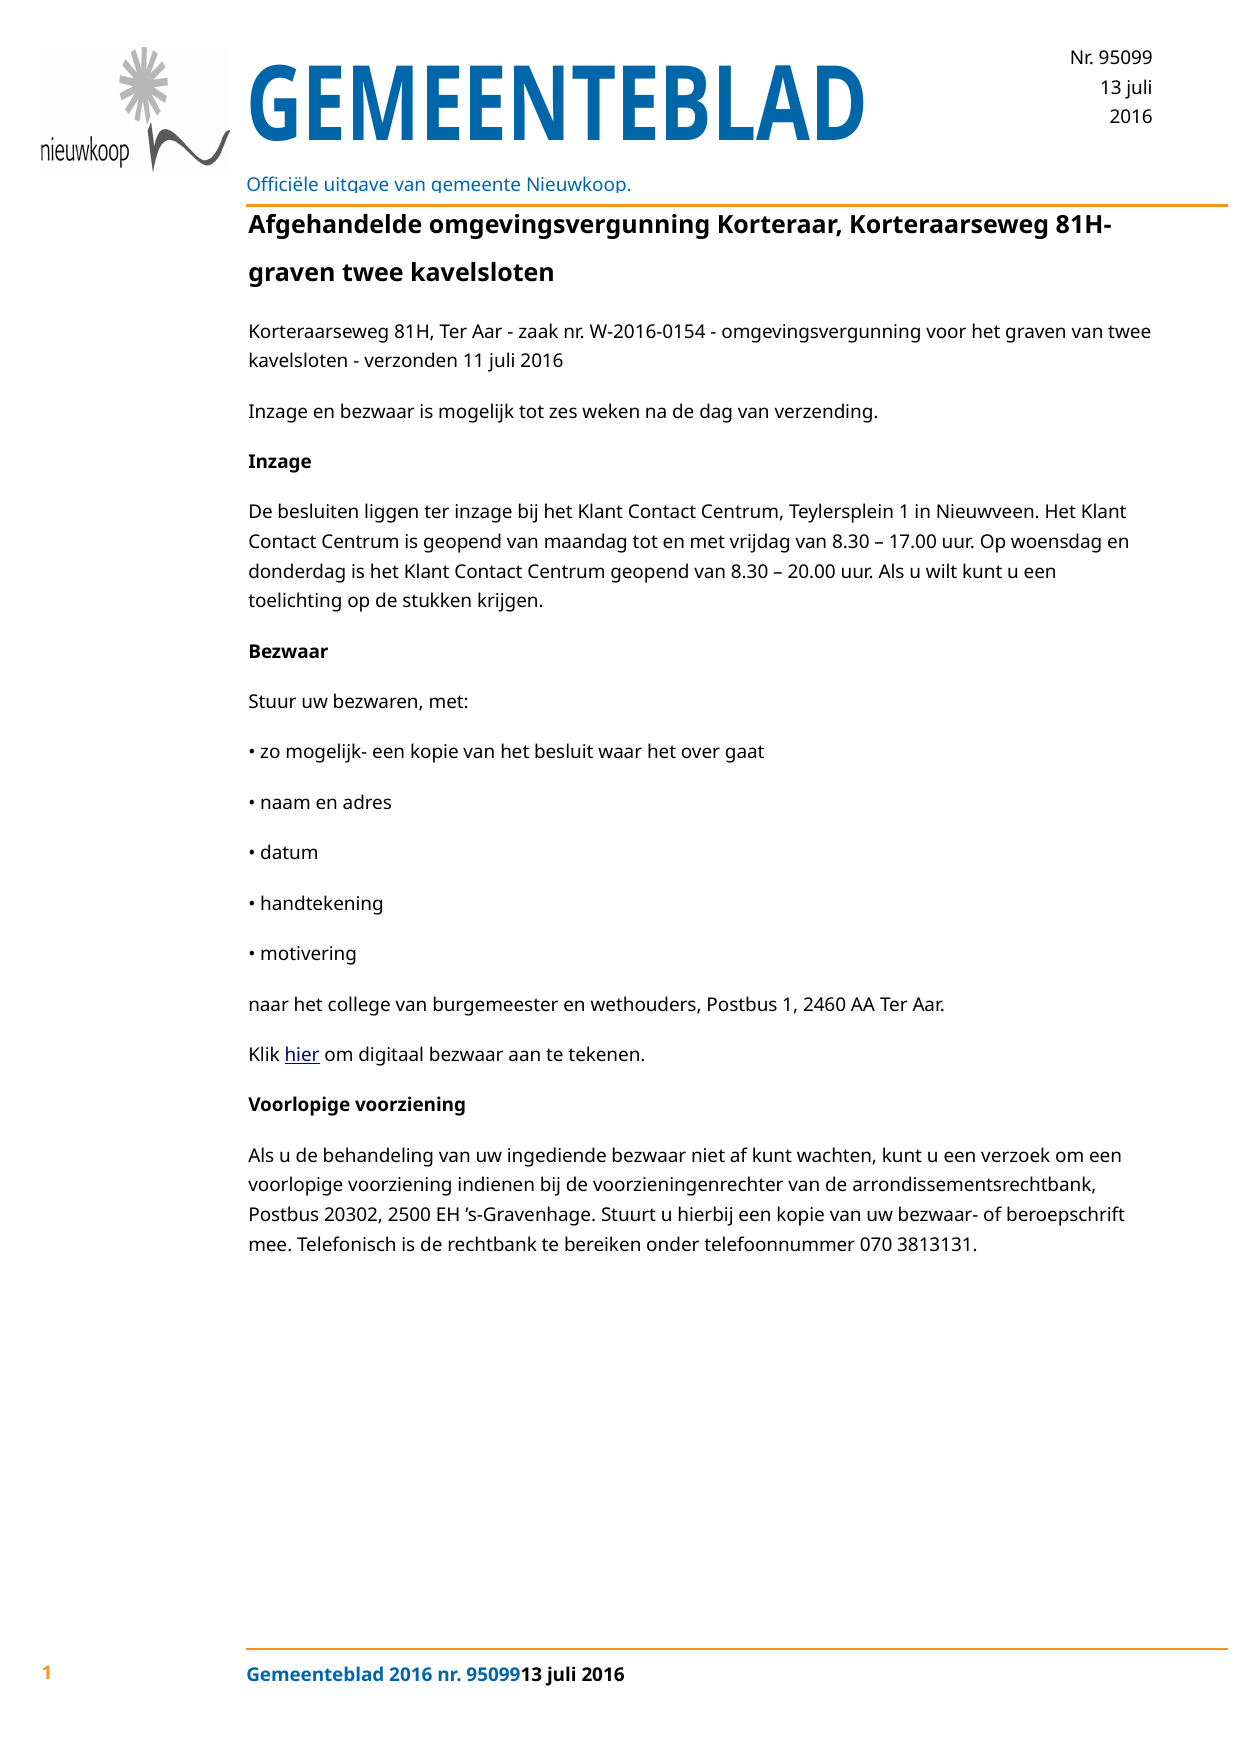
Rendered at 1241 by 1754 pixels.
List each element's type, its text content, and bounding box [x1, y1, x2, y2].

text • datum [248, 839, 1152, 865]
text Korteraarseweg 81H, Ter Aar - zaak nr. W-2016-0154 - omgevingsvergunning voor het graven van twee kavelsloten - verzonden 11 juli 2016 [248, 318, 1152, 373]
text Bezwaar [248, 638, 1152, 664]
text Als u de behandeling van uw ingediende bezwaar niet af kunt wachten, kunt u een verzoek om een voorlopige voorziening indienen bij de voorzieningenrechter van de arrondissementsrechtbank, Postbus 20302, 2500 EH ’s-Gravenhage. Stuurt u hierbij een kopie van uw bezwaar- of beroepschrift mee. Telefonisch is de rechtbank te bereiken onder telefoonnummer 070 3813131. [248, 1142, 1152, 1257]
text • motivering [248, 940, 1152, 966]
text Inzage en bezwaar is mogelijk tot zes weken na de dag van verzending. [248, 398, 1152, 424]
text Stuur uw bezwaren, met: [248, 688, 1152, 714]
text De besluiten liggen ter inzage bij het Klant Contact Centrum, Teylersplein 1 in Nieuwveen. Het Klant Contact Centrum is geopend van maandag tot en met vrijdag van 8.30 – 17.00 uur. Op woensdag en donderdag is het Klant Contact Centrum geopend van 8.30 – 20.00 uur. Als u wilt kunt u een toelichting op de stukken krijgen. [248, 499, 1152, 613]
text Inzage [248, 448, 1152, 474]
text Klik hier om digitaal bezwaar aan te tekenen. [248, 1041, 1152, 1067]
text Voorlopige voorziening [248, 1092, 1152, 1117]
text naar het college van burgemeester en wethouders, Postbus 1, 2460 AA Ter Aar. [248, 991, 1152, 1017]
text • zo mogelijk- een kopie van het besluit waar het over gaat [248, 739, 1152, 764]
text Afgehandelde omgevingsvergunning Korteraar, Korteraarseweg 81H- graven twee kavelsloten [248, 207, 1152, 288]
picture [41, 47, 231, 172]
text • handtekening [248, 890, 1152, 916]
text • naam en adres [248, 789, 1152, 815]
